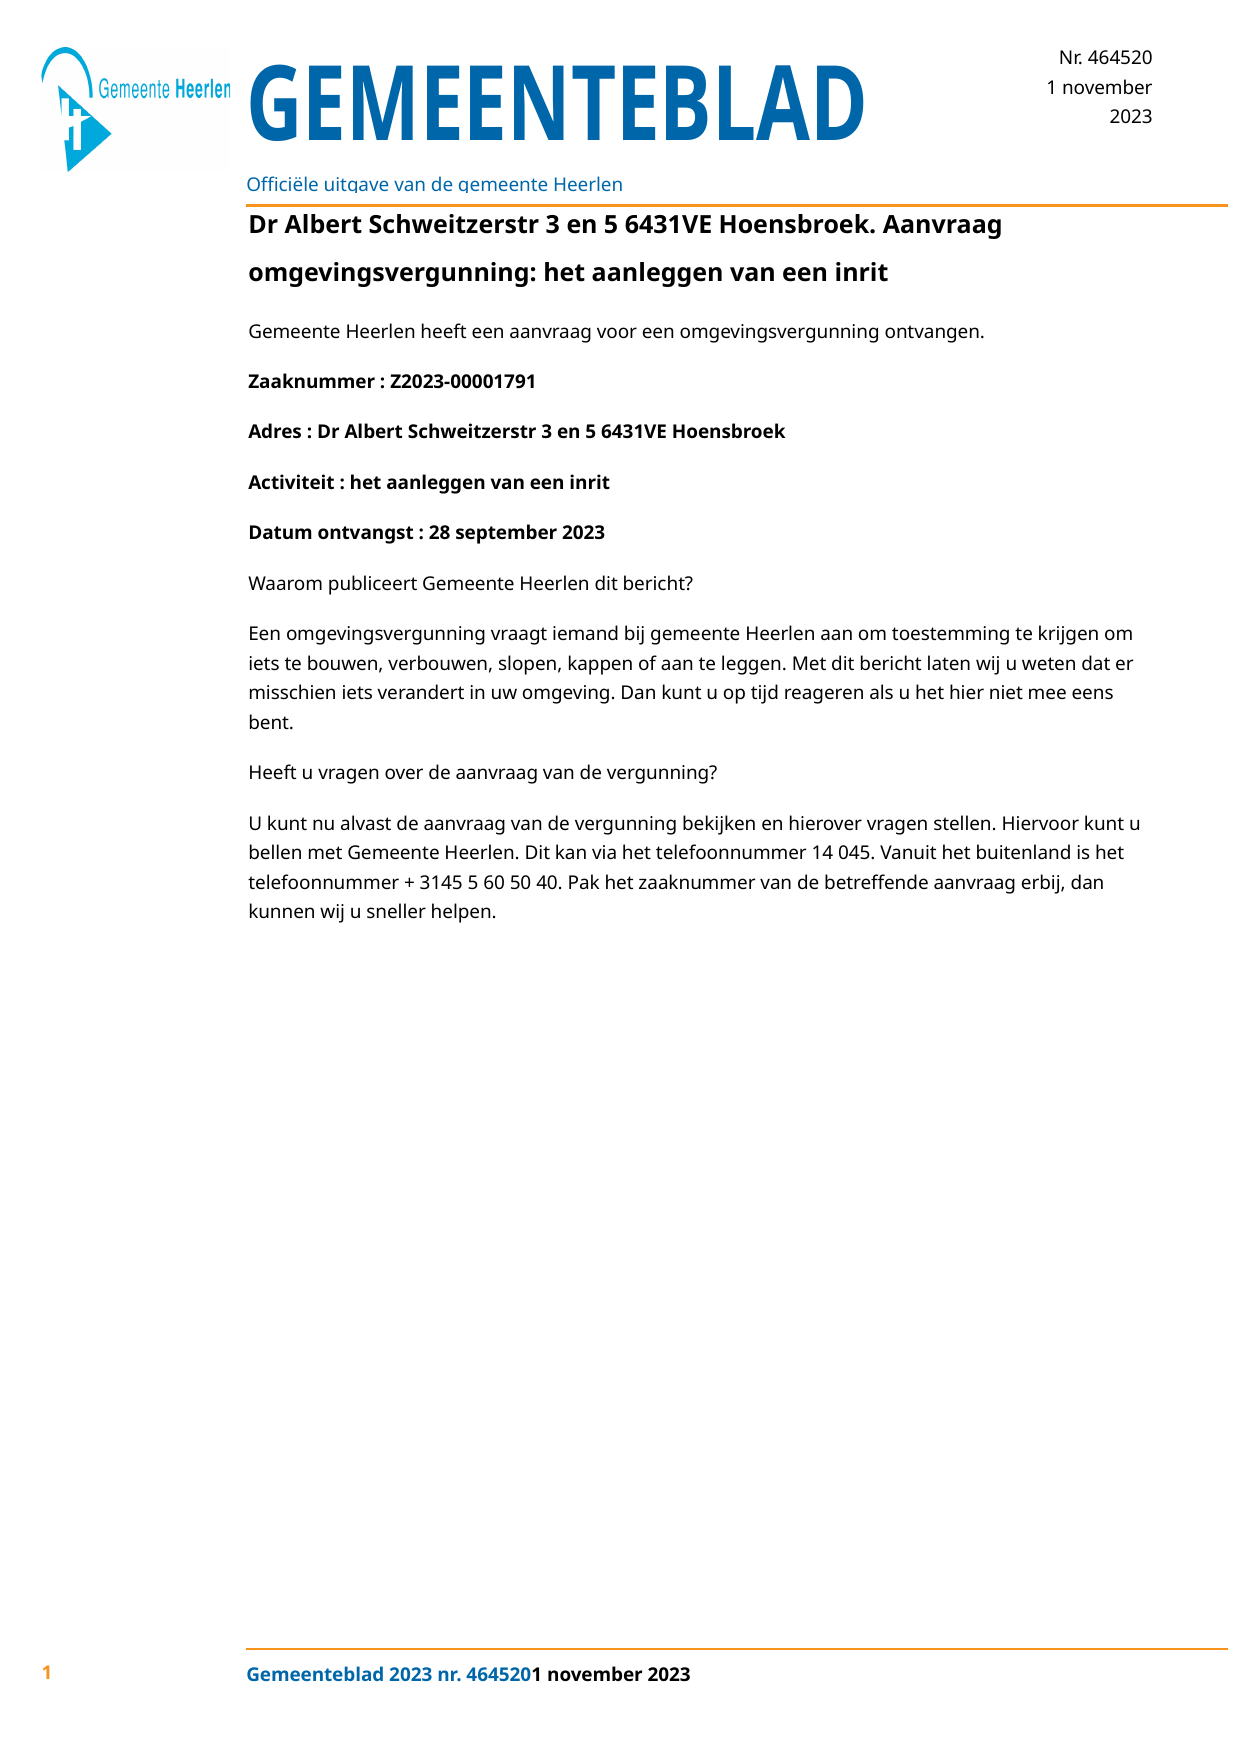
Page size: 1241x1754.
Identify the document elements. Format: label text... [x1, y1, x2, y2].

picture [41, 47, 231, 172]
text U kunt nu alvast de aanvraag van de vergunning bekijken en hierover vragen stellen. Hiervoor kunt u bellen met Gemeente Heerlen. Dit kan via het telefoonnummer 14 045. Vanuit het buitenland is het telefoonnummer + 3145 5 60 50 40. Pak het zaaknummer van de betreffende aanvraag erbij, dan kunnen wij u sneller helpen. [248, 810, 1152, 924]
text Waarom publiceert Gemeente Heerlen dit bericht? [248, 570, 1152, 596]
text Heeft u vragen over de aanvraag van de vergunning? [248, 759, 1152, 785]
text Adres : Dr Albert Schweitzerstr 3 en 5 6431VE Hoensbroek [248, 419, 1152, 444]
text Gemeente Heerlen heeft een aanvraag voor een omgevingsvergunning ontvangen. [248, 318, 1152, 344]
text Dr Albert Schweitzerstr 3 en 5 6431VE Hoensbroek. Aanvraag omgevingsvergunning: het aanleggen van een inrit [248, 207, 1152, 288]
text Datum ontvangst : 28 september 2023 [248, 519, 1152, 545]
picture [41, 47, 59, 70]
text Een omgevingsvergunning vraagt iemand bij gemeente Heerlen aan om toestemming te krijgen om iets te bouwen, verbouwen, slopen, kappen of aan te leggen. Met dit bericht laten wij u weten dat er misschien iets verandert in uw omgeving. Dan kunt u op tijd reageren als u het hier niet mee eens bent. [248, 620, 1152, 735]
text Zaaknummer : Z2023-00001791 [248, 368, 1152, 394]
text Activiteit : het aanleggen van een inrit [248, 469, 1152, 495]
